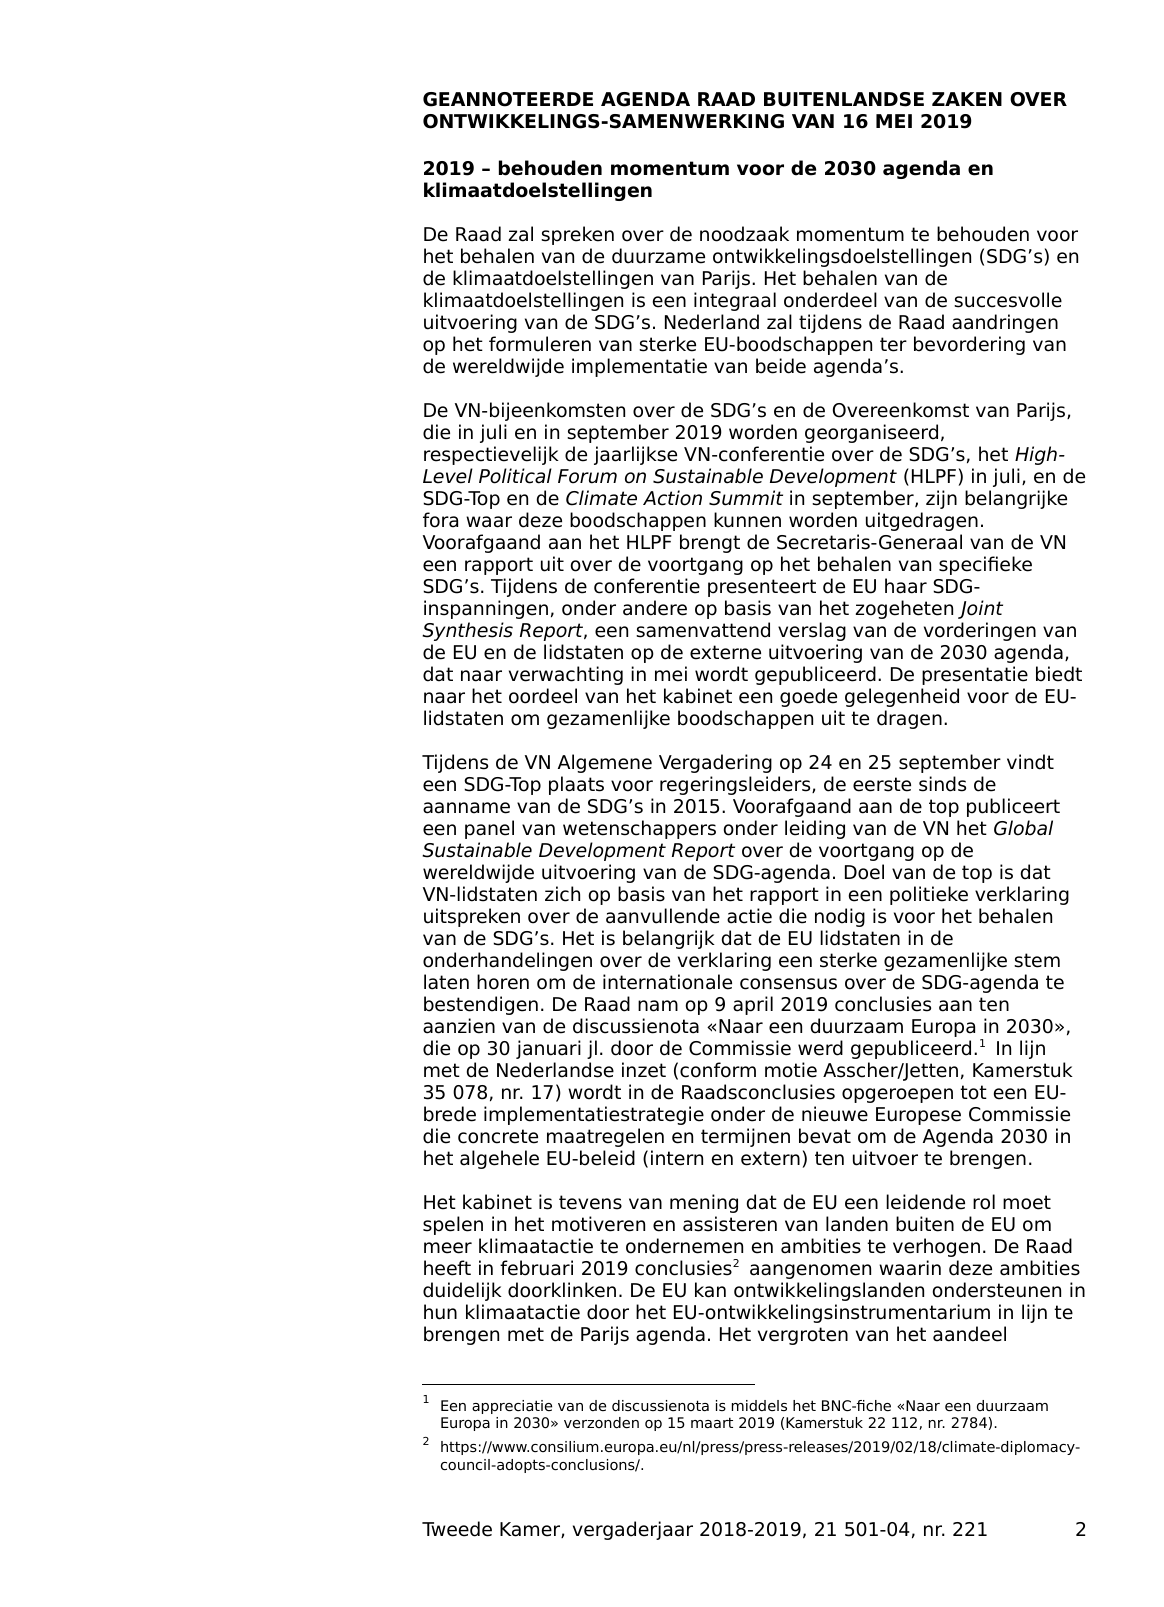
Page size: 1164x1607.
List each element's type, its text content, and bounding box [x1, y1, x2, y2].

subtitle 2019 – behouden momentum voor de 2030 agenda en klimaatdoelstellingen [422, 158, 1087, 202]
text https://www.consilium.europa.eu/nl/press/press-releases/2019/02/18/climate-diplomacy-council-adopts-conclusions/. [422, 1435, 1087, 1474]
text De Raad zal spreken over de noodzaak momentum te behouden voor het behalen van de duurzame ontwikkelingsdoelstellingen (SDG’s) en de klimaatdoelstellingen van Parijs. Het behalen van de klimaatdoelstellingen is een integraal onderdeel van de succesvolle uitvoering van de SDG’s. Nederland zal tijdens de Raad aandringen op het formuleren van sterke EU-boodschappen ter bevordering van de wereldwijde implementatie van beide agenda’s. [422, 224, 1087, 378]
text Tijdens de VN Algemene Vergadering op 24 en 25 september vindt een SDG-Top plaats voor regeringsleiders, de eerste sinds de aanname van de SDG’s in 2015. Voorafgaand aan de top publiceert een panel van wetenschappers onder leiding van de VN het Global Sustainable Development Report over de voortgang op de wereldwijde uitvoering van de SDG-agenda. Doel van de top is dat VN-lidstaten zich op basis van het rapport in een politieke verklaring uitspreken over de aanvullende actie die nodig is voor het behalen van de SDG’s. Het is belangrijk dat de EU lidstaten in de onderhandelingen over de verklaring een sterke gezamenlijke stem laten horen om de internationale consensus over de SDG-agenda te bestendigen. De Raad nam op 9 april 2019 conclusies aan ten aanzien van de discussienota «Naar een duurzaam Europa in 2030», die op 30 januari jl. door de Commissie werd gepubliceerd. In lijn met de Nederlandse inzet (conform motie Asscher/Jetten, Kamerstuk 35 078, nr. 17) wordt in de Raadsconclusies opgeroepen tot een EU-brede implementatiestrategie onder de nieuwe Europese Commissie die concrete maatregelen en termijnen bevat om de Agenda 2030 in het algehele EU-beleid (intern en extern) ten uitvoer te brengen. [422, 752, 1087, 1170]
text Het kabinet is tevens van mening dat de EU een leidende rol moet spelen in het motiveren en assisteren van landen buiten de EU om meer klimaatactie te ondernemen en ambities te verhogen. De Raad heeft in februari 2019 conclusies aangenomen waarin deze ambities duidelijk doorklinken. De EU kan ontwikkelingslanden ondersteunen in hun klimaatactie door het EU-ontwikkelingsinstrumentarium in lijn te brengen met de Parijs agenda. Het vergroten van het aandeel [422, 1192, 1087, 1346]
subtitle GEANNOTEERDE AGENDA RAAD BUITENLANDSE ZAKEN OVER ONTWIKKELINGS-SAMENWERKING VAN 16 MEI 2019 [422, 89, 1087, 133]
text De VN-bijeenkomsten over de SDG’s en de Overeenkomst van Parijs, die in juli en in september 2019 worden georganiseerd, respectievelijk de jaarlijkse VN-conferentie over de SDG’s, het High-Level Political Forum on Sustainable Development (HLPF) in juli, en de SDG-Top en de Climate Action Summit in september, zijn belangrijke fora waar deze boodschappen kunnen worden uitgedragen. Voorafgaand aan het HLPF brengt de Secretaris-Generaal van de VN een rapport uit over de voortgang op het behalen van specifieke SDG’s. Tijdens de conferentie presenteert de EU haar SDG-inspanningen, onder andere op basis van het zogeheten Joint Synthesis Report, een samenvattend verslag van de vorderingen van de EU en de lidstaten op de externe uitvoering van de 2030 agenda, dat naar verwachting in mei wordt gepubliceerd. De presentatie biedt naar het oordeel van het kabinet een goede gelegenheid voor de EU-lidstaten om gezamenlijke boodschappen uit te dragen. [422, 400, 1087, 730]
text Een appreciatie van de discussienota is middels het BNC-fiche «Naar een duurzaam Europa in 2030» verzonden op 15 maart 2019 (Kamerstuk 22 112, nr. 2784). [422, 1393, 1087, 1432]
